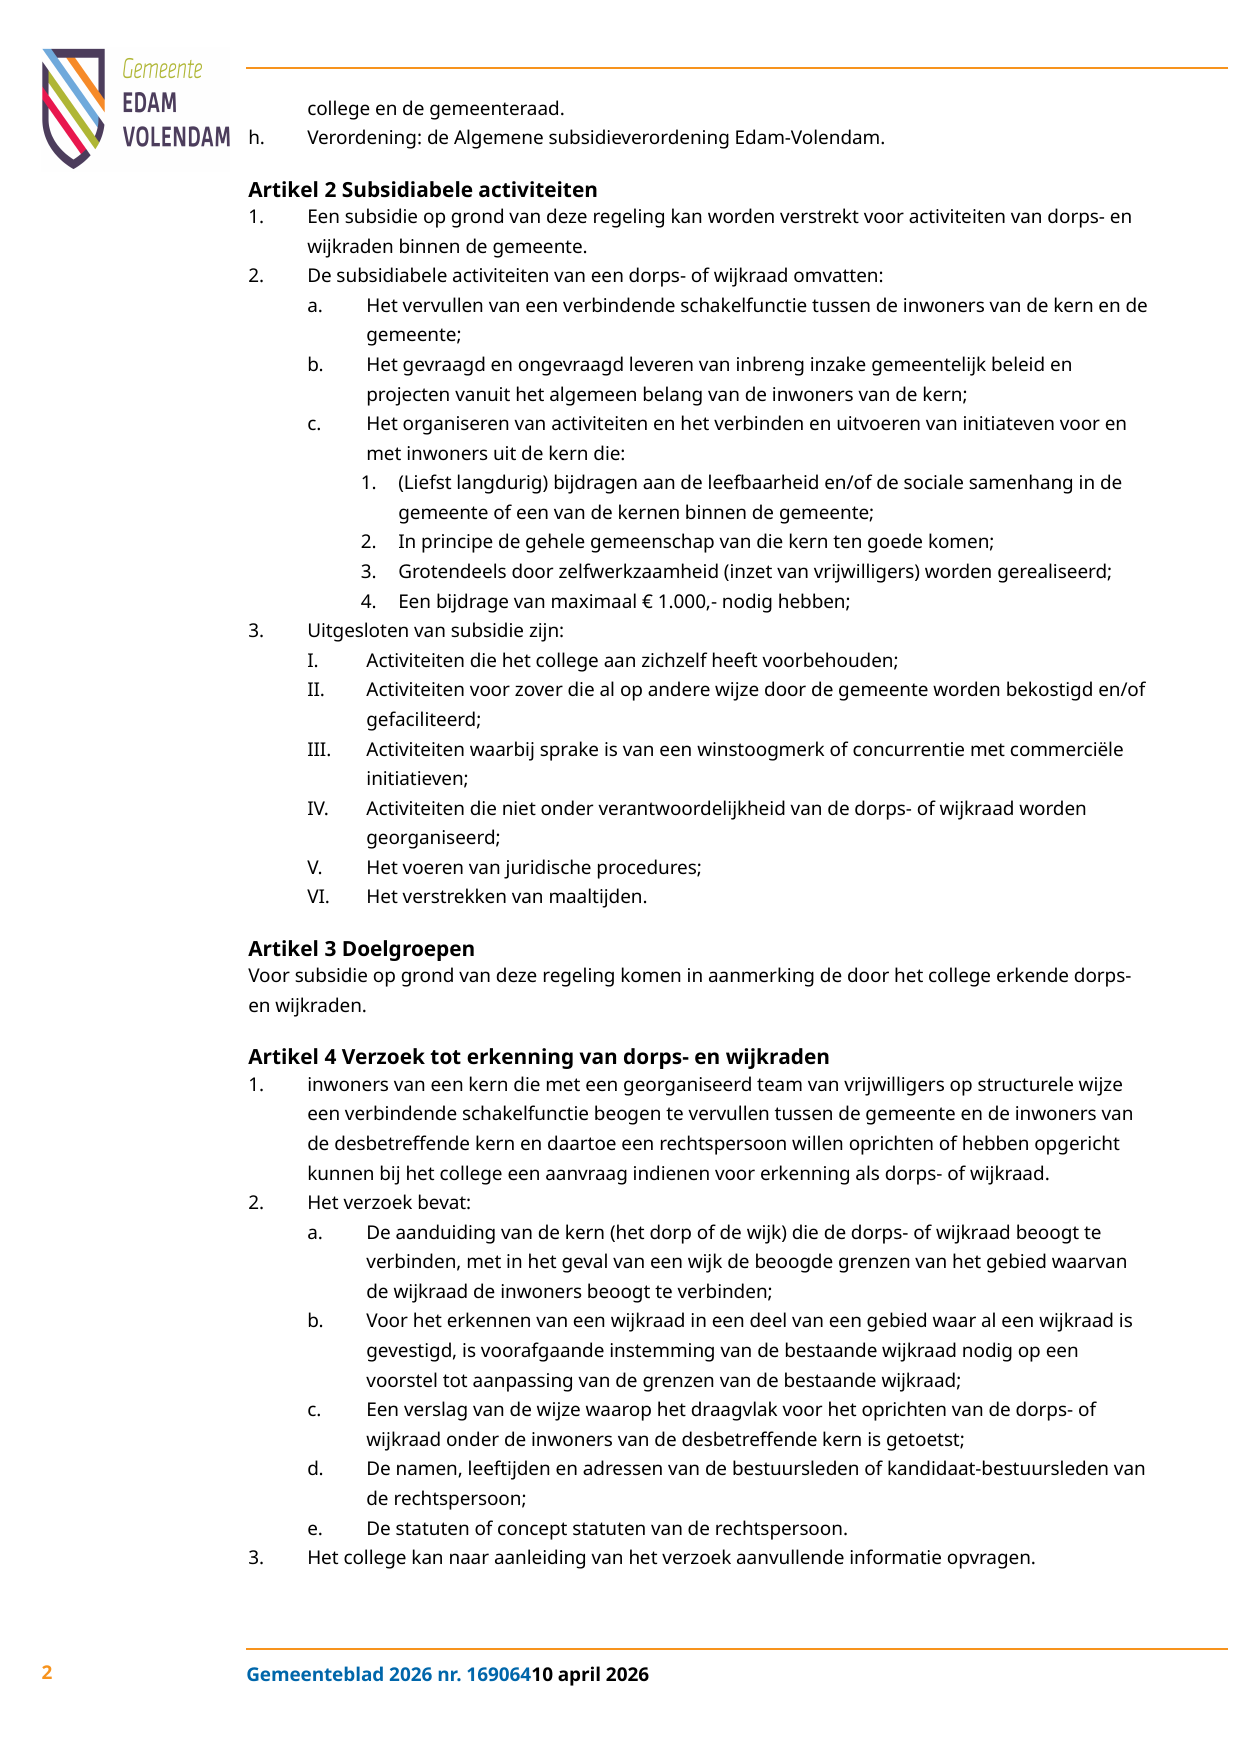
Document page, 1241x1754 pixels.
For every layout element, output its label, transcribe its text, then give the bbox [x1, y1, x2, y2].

list Activiteiten waarbij sprake is van een winstoogmerk of concurrentie met commerciële initiatieven; [307, 736, 1152, 791]
list Verordening: de Algemene subsidieverordening Edam-Volendam. [248, 124, 1152, 150]
list college en de gemeenteraad. [248, 95, 1152, 121]
list Het voeren van juridische procedures; [307, 854, 1152, 880]
list Het verzoek bevat: [248, 1189, 1152, 1215]
list In principe de gehele gemeenschap van die kern ten goede komen; [361, 529, 1152, 554]
text Artikel 3 Doelgroepen [248, 934, 1152, 962]
text Artikel 2 Subsidiabele activiteiten [248, 175, 1152, 203]
list Het college kan naar aanleiding van het verzoek aanvullende informatie opvragen. [248, 1544, 1152, 1570]
list Het organiseren van activiteiten en het verbinden en uitvoeren van initiateven voor en met inwoners uit de kern die: [307, 410, 1152, 466]
text Voor subsidie op grond van deze regeling komen in aanmerking de door het college erkende dorps- en wijkraden. [248, 962, 1152, 1018]
list Activiteiten voor zover die al op andere wijze door de gemeente worden bekostigd en/of gefaciliteerd; [307, 677, 1152, 732]
list Het verstrekken van maaltijden. [307, 884, 1152, 909]
list inwoners van een kern die met een georganiseerd team van vrijwilligers op structurele wijze een verbindende schakelfunctie beogen te vervullen tussen de gemeente en de inwoners van de desbetreffende kern en daartoe een rechtspersoon willen oprichten of hebben opgericht kunnen bij het college een aanvraag indienen voor erkenning als dorps- of wijkraad. [248, 1071, 1152, 1185]
list Activiteiten die niet onder verantwoordelijkheid van de dorps- of wijkraad worden georganiseerd; [307, 795, 1152, 850]
list Een bijdrage van maximaal € 1.000,- nodig hebben; [361, 588, 1152, 613]
list Voor het erkennen van een wijkraad in een deel van een gebied waar al een wijkraad is gevestigd, is voorafgaande instemming van de bestaande wijkraad nodig op een voorstel tot aanpassing van de grenzen van de bestaande wijkraad; [307, 1308, 1152, 1392]
list Uitgesloten van subsidie zijn: [248, 617, 1152, 643]
list Het vervullen van een verbindende schakelfunctie tussen de inwoners van de kern en de gemeente; [307, 292, 1152, 347]
list Activiteiten die het college aan zichzelf heeft voorbehouden; [307, 647, 1152, 673]
list De statuten of concept statuten van de rechtspersoon. [307, 1515, 1152, 1540]
list Grotendeels door zelfwerkzaamheid (inzet van vrijwilligers) worden gerealiseerd; [361, 558, 1152, 584]
picture [41, 47, 231, 172]
list De namen, leeftijden en adressen van de bestuursleden of kandidaat-bestuursleden van de rechtspersoon; [307, 1456, 1152, 1511]
list Een verslag van de wijze waarop het draagvlak voor het oprichten van de dorps- of wijkraad onder de inwoners van de desbetreffende kern is getoetst; [307, 1396, 1152, 1452]
list Een subsidie op grond van deze regeling kan worden verstrekt voor activiteiten van dorps- en wijkraden binnen de gemeente. [248, 203, 1152, 258]
text Artikel 4 Verzoek tot erkenning van dorps- en wijkraden [248, 1042, 1152, 1071]
list De subsidiabele activiteiten van een dorps- of wijkraad omvatten: [248, 262, 1152, 288]
list (Liefst langdurig) bijdragen aan de leefbaarheid en/of de sociale samenhang in de gemeente of een van de kernen binnen de gemeente; [361, 469, 1152, 525]
list De aanduiding van de kern (het dorp of de wijk) die de dorps- of wijkraad beoogt te verbinden, met in het geval van een wijk de beoogde grenzen van het gebied waarvan de wijkraad de inwoners beoogt te verbinden; [307, 1219, 1152, 1304]
list Het gevraagd en ongevraagd leveren van inbreng inzake gemeentelijk beleid en projecten vanuit het algemeen belang van de inwoners van de kern; [307, 351, 1152, 406]
